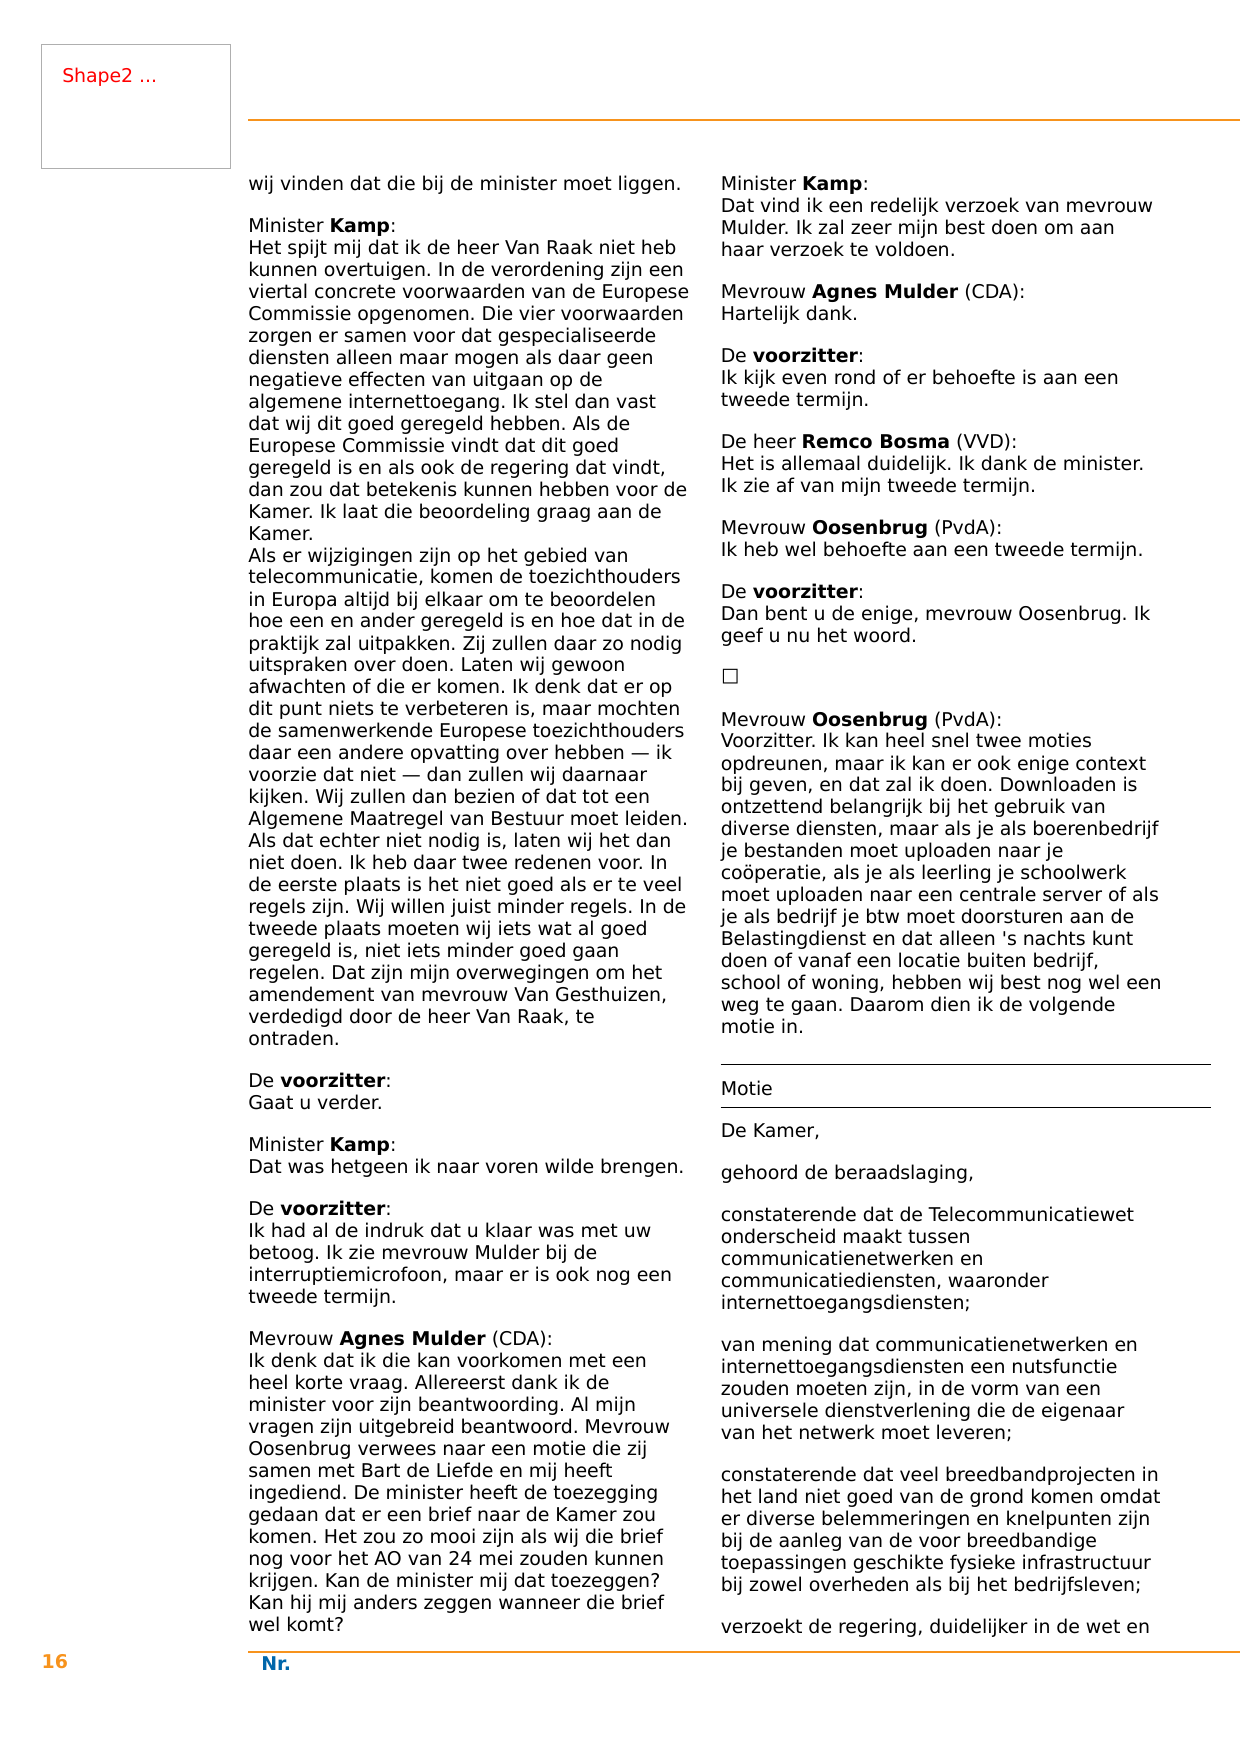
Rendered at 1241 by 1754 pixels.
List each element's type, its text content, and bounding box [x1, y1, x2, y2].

text van mening dat communicatienetwerken en internettoegangsdiensten een nutsfunctie zouden moeten zijn, in de vorm van een universele dienstverlening die de eigenaar van het netwerk moet leveren; [721, 1334, 1163, 1444]
text Ik kijk even rond of er behoefte is aan een tweede termijn. [721, 367, 1163, 411]
text Motie [721, 1078, 1163, 1100]
text Ik heb wel behoefte aan een tweede termijn. [721, 538, 1163, 561]
text Mevrouw Agnes Mulder (CDA): [721, 281, 1163, 303]
text verzoekt de regering, duidelijker in de wet en [721, 1616, 1163, 1638]
text Voorzitter. Ik kan heel snel twee moties opdreunen, maar ik kan er ook enige context bij geven, en dat zal ik doen. Downloaden is ontzettend belangrijk bij het gebruik van diverse diensten, maar als je als boerenbedrijf je bestanden moet uploaden naar je coöperatie, als je als leerling je schoolwerk moet uploaden naar een centrale server of als je als bedrijf je btw moet doorsturen aan de Belastingdienst en dat alleen 's nachts kunt doen of vanaf een locatie buiten bedrijf, school of woning, hebben wij best nog wel een weg te gaan. Daarom dien ik de volgende motie in. [721, 730, 1163, 1038]
text De voorzitter: [721, 581, 1163, 602]
text Minister Kamp: [248, 1134, 691, 1156]
text Als er wijzigingen zijn op het gebied van telecommunicatie, komen de toezichthouders in Europa altijd bij elkaar om te beoordelen hoe een en ander geregeld is en hoe dat in de praktijk zal uitpakken. Zij zullen daar zo nodig uitspraken over doen. Laten wij gewoon afwachten of die er komen. Ik denk dat er op dit punt niets te verbeteren is, maar mochten de samenwerkende Europese toezichthouders daar een andere opvatting over hebben — ik voorzie dat niet — dan zullen wij daarnaar kijken. Wij zullen dan bezien of dat tot een Algemene Maatregel van Bestuur moet leiden. Als dat echter niet nodig is, laten wij het dan niet doen. Ik heb daar twee redenen voor. In de eerste plaats is het niet goed als er te veel regels zijn. Wij willen juist minder regels. In de tweede plaats moeten wij iets wat al goed geregeld is, niet iets minder goed gaan regelen. Dat zijn mijn overwegingen om het amendement van mevrouw Van Gesthuizen, verdedigd door de heer Van Raak, te ontraden. [248, 544, 691, 1050]
text Mevrouw Oosenbrug (PvdA): [721, 517, 1163, 538]
text De voorzitter: [248, 1198, 691, 1220]
text Dat was hetgeen ik naar voren wilde brengen. [248, 1156, 691, 1178]
text Gaat u verder. [248, 1092, 691, 1114]
text De Kamer, [721, 1120, 1163, 1142]
text De voorzitter: [721, 345, 1163, 367]
text constaterende dat de Telecommunicatiewet onderscheid maakt tussen communicatienetwerken en communicatiediensten, waaronder internettoegangsdiensten; [721, 1204, 1163, 1314]
text De heer Remco Bosma (VVD): [721, 431, 1163, 453]
text Minister Kamp: [248, 215, 691, 237]
text Mevrouw Oosenbrug (PvdA): [721, 708, 1163, 730]
text Ik had al de indruk dat u klaar was met uw betoog. Ik zie mevrouw Mulder bij de interruptiemicrofoon, maar er is ook nog een tweede termijn. [248, 1220, 691, 1308]
text ⬜ [721, 666, 1163, 688]
text Het is allemaal duidelijk. Ik dank de minister. Ik zie af van mijn tweede termijn. [721, 453, 1163, 497]
text Minister Kamp: [721, 173, 1163, 195]
text Dan bent u de enige, mevrouw Oosenbrug. Ik geef u nu het woord. [721, 602, 1163, 646]
text Het spijt mij dat ik de heer Van Raak niet heb kunnen overtuigen. In de verordening zijn een viertal concrete voorwaarden van de Europese Commissie opgenomen. Die vier voorwaarden zorgen er samen voor dat gespecialiseerde diensten alleen maar mogen als daar geen negatieve effecten van uitgaan op de algemene internettoegang. Ik stel dan vast dat wij dit goed geregeld hebben. Als de Europese Commissie vindt dat dit goed geregeld is en als ook de regering dat vindt, dan zou dat betekenis kunnen hebben voor de Kamer. Ik laat die beoordeling graag aan de Kamer. [248, 237, 691, 544]
text Ik denk dat ik die kan voorkomen met een heel korte vraag. Allereerst dank ik de minister voor zijn beantwoording. Al mijn vragen zijn uitgebreid beantwoord. Mevrouw Oosenbrug verwees naar een motie die zij samen met Bart de Liefde en mij heeft ingediend. De minister heeft de toezegging gedaan dat er een brief naar de Kamer zou komen. Het zou zo mooi zijn als wij die brief nog voor het AO van 24 mei zouden kunnen krijgen. Kan de minister mij dat toezeggen? Kan hij mij anders zeggen wanneer die brief wel komt? [248, 1350, 691, 1636]
text constaterende dat veel breedbandprojecten in het land niet goed van de grond komen omdat er diverse belemmeringen en knelpunten zijn bij de aanleg van de voor breedbandige toepassingen geschikte fysieke infrastructuur bij zowel overheden als bij het bedrijfsleven; [721, 1464, 1163, 1596]
text De voorzitter: [248, 1070, 691, 1092]
text wij vinden dat die bij de minister moet liggen. [248, 173, 691, 195]
text gehoord de beraadslaging, [721, 1162, 1163, 1184]
text Dat vind ik een redelijk verzoek van mevrouw Mulder. Ik zal zeer mijn best doen om aan haar verzoek te voldoen. [721, 195, 1163, 261]
text Hartelijk dank. [721, 303, 1163, 325]
text Mevrouw Agnes Mulder (CDA): [248, 1328, 691, 1350]
